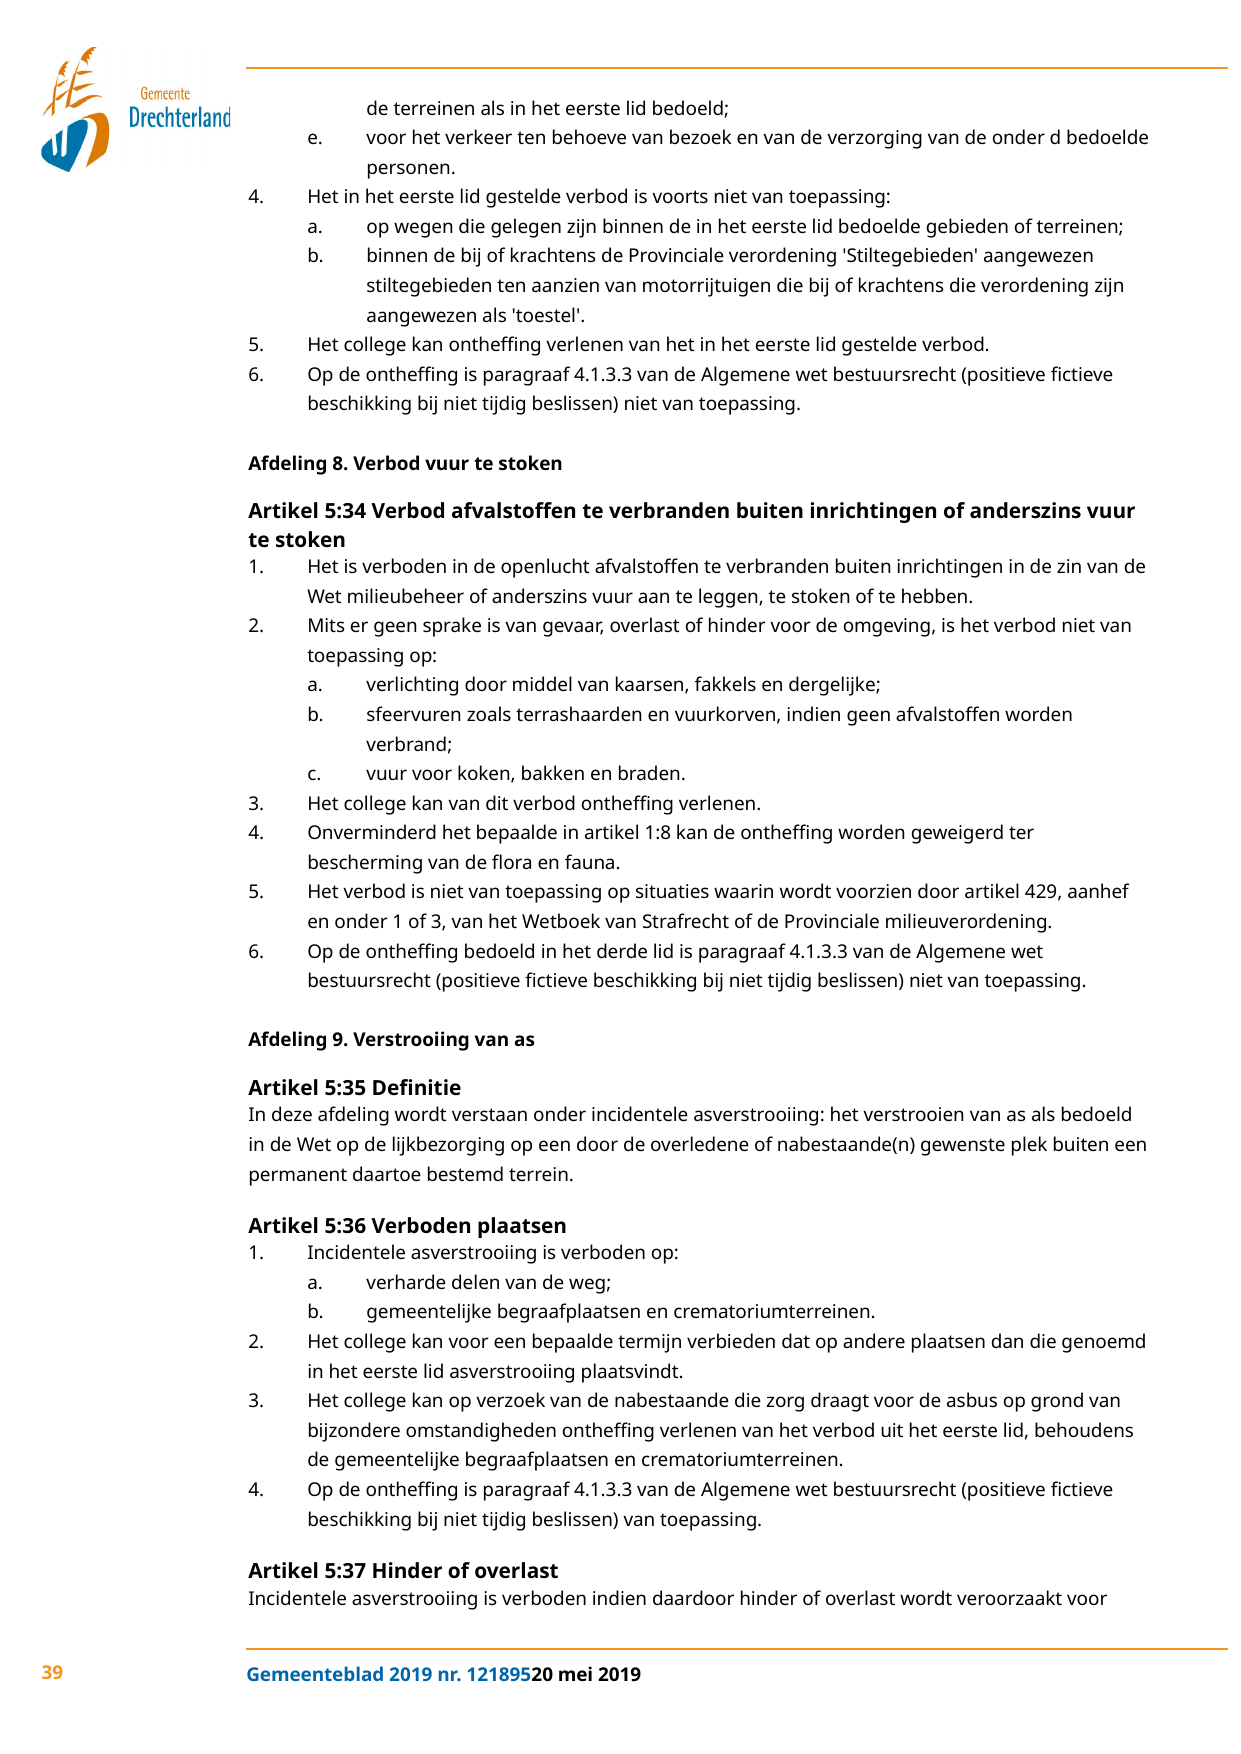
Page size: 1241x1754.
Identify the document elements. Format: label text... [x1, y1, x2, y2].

text Artikel 5:36 Verboden plaatsen [248, 1211, 1152, 1239]
list binnen de bij of krachtens de Provinciale verordening 'Stiltegebieden' aangewezen stiltegebieden ten aanzien van motorrijtuigen die bij of krachtens die verordening zijn aangewezen als 'toestel'. [307, 243, 1152, 328]
text Afdeling 8. Verbod vuur te stoken [248, 450, 1152, 476]
list Het in het eerste lid gestelde verbod is voorts niet van toepassing: [248, 183, 1152, 209]
text In deze afdeling wordt verstaan onder incidentele asverstrooiing: het verstrooien van as als bedoeld in de Wet op de lijkbezorging op een door de overledene of nabestaande(n) gewenste plek buiten een permanent daartoe bestemd terrein. [248, 1102, 1152, 1186]
text Artikel 5:35 Definitie [248, 1073, 1152, 1102]
list Incidentele asverstrooiing is verboden op: [248, 1239, 1152, 1265]
list Mits er geen sprake is van gevaar, overlast of hinder voor de omgeving, is het verbod niet van toepassing op: [248, 612, 1152, 668]
list verharde delen van de weg; [307, 1269, 1152, 1295]
picture [226, 115, 231, 124]
list op wegen die gelegen zijn binnen de in het eerste lid bedoelde gebieden of terreinen; [307, 213, 1152, 239]
list Op de ontheffing is paragraaf 4.1.3.3 van de Algemene wet bestuursrecht (positieve fictieve beschikking bij niet tijdig beslissen) van toepassing. [248, 1476, 1152, 1532]
list voor het verkeer ten behoeve van bezoek en van de verzorging van de onder d bedoelde personen. [307, 124, 1152, 180]
text Artikel 5:37 Hinder of overlast [248, 1556, 1152, 1585]
list Het college kan van dit verbod ontheffing verlenen. [248, 790, 1152, 816]
list de terreinen als in het eerste lid bedoeld; [307, 95, 1152, 121]
list Op de ontheffing bedoeld in het derde lid is paragraaf 4.1.3.3 van de Algemene wet bestuursrecht (positieve fictieve beschikking bij niet tijdig beslissen) niet van toepassing. [248, 938, 1152, 993]
list Het verbod is niet van toepassing op situaties waarin wordt voorzien door artikel 429, aanhef en onder 1 of 3, van het Wetboek van Strafrecht of de Provinciale milieuverordening. [248, 879, 1152, 934]
list Onverminderd het bepaalde in artikel 1:8 kan de ontheffing worden geweigerd ter bescherming van de flora en fauna. [248, 819, 1152, 875]
text Afdeling 9. Verstrooiing van as [248, 1027, 1152, 1052]
picture [41, 47, 231, 172]
list vuur voor koken, bakken en braden. [307, 760, 1152, 786]
text Incidentele asverstrooiing is verboden indien daardoor hinder of overlast wordt veroorzaakt voor [248, 1585, 1152, 1610]
list Het college kan voor een bepaalde termijn verbieden dat op andere plaatsen dan die genoemd in het eerste lid asverstrooiing plaatsvindt. [248, 1328, 1152, 1384]
list sfeervuren zoals terrashaarden en vuurkorven, indien geen afvalstoffen worden verbrand; [307, 701, 1152, 756]
list gemeentelijke begraafplaatsen en crematoriumterreinen. [307, 1299, 1152, 1324]
list Het college kan ontheffing verlenen van het in het eerste lid gestelde verbod. [248, 331, 1152, 357]
picture [41, 158, 64, 172]
text Artikel 5:34 Verbod afvalstoffen te verbranden buiten inrichtingen of anderszins vuur te stoken [248, 496, 1152, 553]
list verlichting door middel van kaarsen, fakkels en dergelijke; [307, 672, 1152, 697]
list Het is verboden in de openlucht afvalstoffen te verbranden buiten inrichtingen in de zin van de Wet milieubeheer of anderszins vuur aan te leggen, te stoken of te hebben. [248, 553, 1152, 608]
list Het college kan op verzoek van de nabestaande die zorg draagt voor de asbus op grond van bijzondere omstandigheden ontheffing verlenen van het verbod uit het eerste lid, behoudens de gemeentelijke begraafplaatsen en crematoriumterreinen. [248, 1387, 1152, 1472]
list Op de ontheffing is paragraaf 4.1.3.3 van de Algemene wet bestuursrecht (positieve fictieve beschikking bij niet tijdig beslissen) niet van toepassing. [248, 361, 1152, 416]
